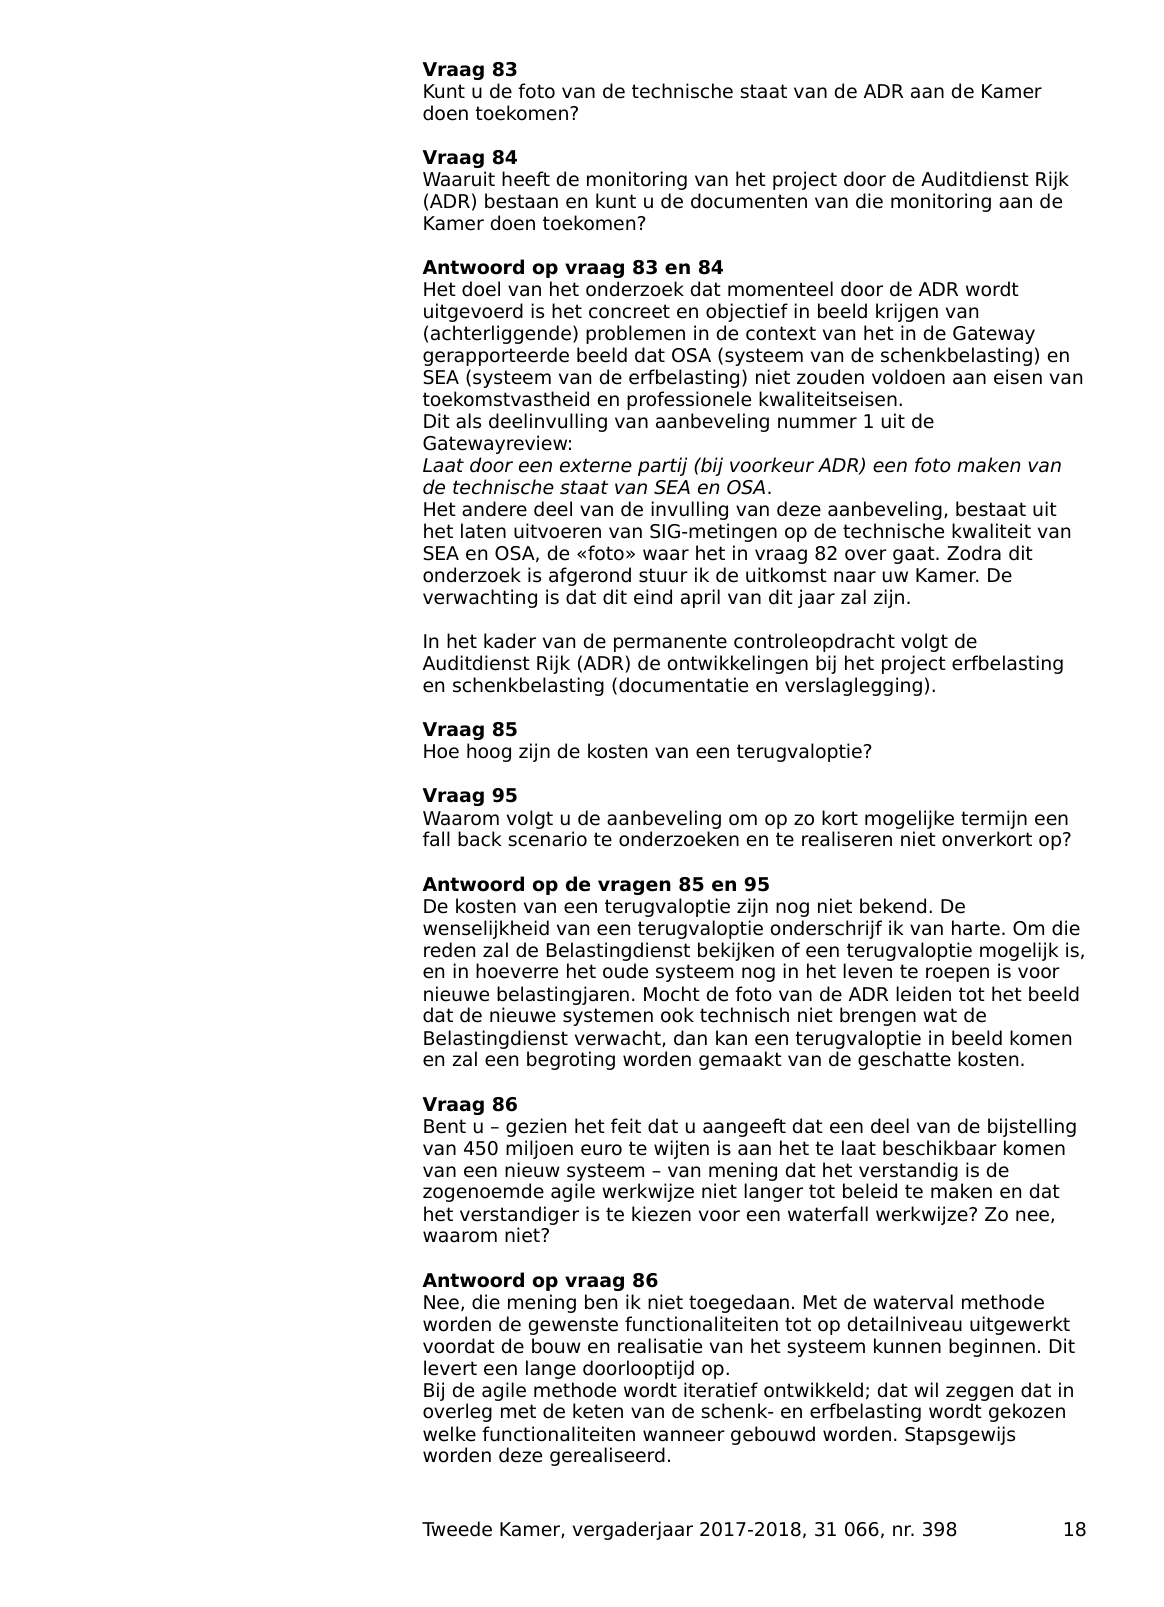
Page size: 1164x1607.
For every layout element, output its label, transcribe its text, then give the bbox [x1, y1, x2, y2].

text Vraag 84 [422, 147, 1087, 169]
text Antwoord op vraag 83 en 84 [422, 257, 1087, 279]
text Vraag 86 [422, 1093, 1087, 1116]
text Waarom volgt u de aanbeveling om op zo kort mogelijke termijn een fall back scenario te onderzoeken en te realiseren niet onverkort op? [422, 807, 1087, 851]
text Bij de agile methode wordt iteratief ontwikkeld; dat wil zeggen dat in overleg met de keten van de schenk- en erfbelasting wordt gekozen welke functionaliteiten wanneer gebouwd worden. Stapsgewijs worden deze gerealiseerd. [422, 1379, 1087, 1467]
text Bent u – gezien het feit dat u aangeeft dat een deel van de bijstelling van 450 miljoen euro te wijten is aan het te laat beschikbaar komen van een nieuw systeem – van mening dat het verstandig is de zogenoemde agile werkwijze niet langer tot beleid te maken en dat het verstandiger is te kiezen voor een waterfall werkwijze? Zo nee, waarom niet? [422, 1116, 1087, 1247]
text Waaruit heeft de monitoring van het project door de Auditdienst Rijk (ADR) bestaan en kunt u de documenten van die monitoring aan de Kamer doen toekomen? [422, 169, 1087, 235]
text Het doel van het onderzoek dat momenteel door de ADR wordt uitgevoerd is het concreet en objectief in beeld krijgen van (achterliggende) problemen in de context van het in de Gateway gerapporteerde beeld dat OSA (systeem van de schenkbelasting) en SEA (systeem van de erfbelasting) niet zouden voldoen aan eisen van toekomstvastheid en professionele kwaliteitseisen. [422, 279, 1087, 411]
text Nee, die mening ben ik niet toegedaan. Met de waterval methode worden de gewenste functionaliteiten tot op detailniveau uitgewerkt voordat de bouw en realisatie van het systeem kunnen beginnen. Dit levert een lange doorlooptijd op. [422, 1292, 1087, 1379]
text Hoe hoog zijn de kosten van een terugvaloptie? [422, 741, 1087, 763]
text Antwoord op de vragen 85 en 95 [422, 873, 1087, 896]
text Vraag 85 [422, 719, 1087, 741]
text Vraag 95 [422, 785, 1087, 807]
text Vraag 83 [422, 59, 1087, 81]
text Kunt u de foto van de technische staat van de ADR aan de Kamer doen toekomen? [422, 81, 1087, 125]
text De kosten van een terugvaloptie zijn nog niet bekend. De wenselijkheid van een terugvaloptie onderschrijf ik van harte. Om die reden zal de Belastingdienst bekijken of een terugvaloptie mogelijk is, en in hoeverre het oude systeem nog in het leven te roepen is voor nieuwe belastingjaren. Mocht de foto van de ADR leiden tot het beeld dat de nieuwe systemen ook technisch niet brengen wat de Belastingdienst verwacht, dan kan een terugvaloptie in beeld komen en zal een begroting worden gemaakt van de geschatte kosten. [422, 896, 1087, 1071]
text Laat door een externe partij (bij voorkeur ADR) een foto maken van de technische staat van SEA en OSA. [422, 455, 1087, 499]
text Het andere deel van de invulling van deze aanbeveling, bestaat uit het laten uitvoeren van SIG-metingen op de technische kwaliteit van SEA en OSA, de «foto» waar het in vraag 82 over gaat. Zodra dit onderzoek is afgerond stuur ik de uitkomst naar uw Kamer. De verwachting is dat dit eind april van dit jaar zal zijn. [422, 499, 1087, 609]
text Dit als deelinvulling van aanbeveling nummer 1 uit de Gatewayreview: [422, 411, 1087, 455]
text In het kader van de permanente controleopdracht volgt de Auditdienst Rijk (ADR) de ontwikkelingen bij het project erfbelasting en schenkbelasting (documentatie en verslaglegging). [422, 631, 1087, 697]
text Antwoord op vraag 86 [422, 1269, 1087, 1292]
